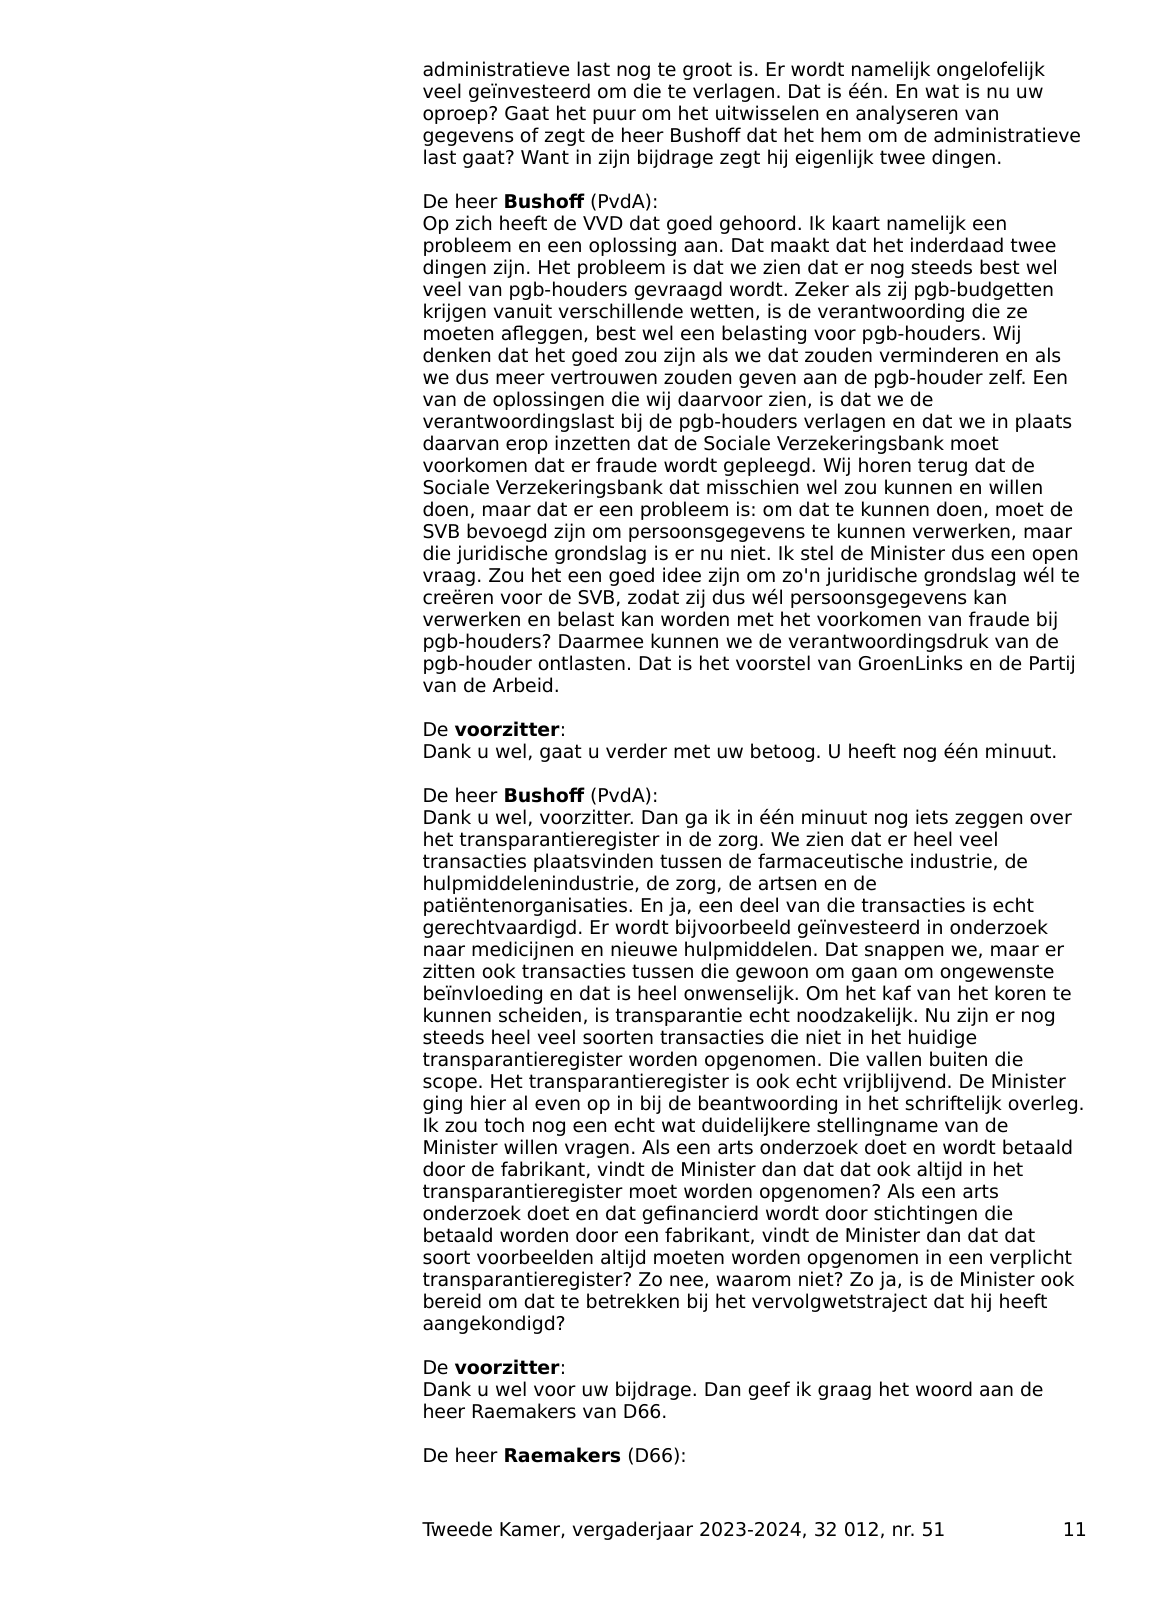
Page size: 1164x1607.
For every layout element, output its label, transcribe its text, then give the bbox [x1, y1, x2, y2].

text Op zich heeft de VVD dat goed gehoord. Ik kaart namelijk een probleem en een oplossing aan. Dat maakt dat het inderdaad twee dingen zijn. Het probleem is dat we zien dat er nog steeds best wel veel van pgb-houders gevraagd wordt. Zeker als zij pgb-budgetten krijgen vanuit verschillende wetten, is de verantwoording die ze moeten afleggen, best wel een belasting voor pgb-houders. Wij denken dat het goed zou zijn als we dat zouden verminderen en als we dus meer vertrouwen zouden geven aan de pgb-houder zelf. Een van de oplossingen die wij daarvoor zien, is dat we de verantwoordingslast bij de pgb-houders verlagen en dat we in plaats daarvan erop inzetten dat de Sociale Verzekeringsbank moet voorkomen dat er fraude wordt gepleegd. Wij horen terug dat de Sociale Verzekeringsbank dat misschien wel zou kunnen en willen doen, maar dat er een probleem is: om dat te kunnen doen, moet de SVB bevoegd zijn om persoonsgegevens te kunnen verwerken, maar die juridische grondslag is er nu niet. Ik stel de Minister dus een open vraag. Zou het een goed idee zijn om zo'n juridische grondslag wél te creëren voor de SVB, zodat zij dus wél persoonsgegevens kan verwerken en belast kan worden met het voorkomen van fraude bij pgb-houders? Daarmee kunnen we de verantwoordingsdruk van de pgb-houder ontlasten. Dat is het voorstel van GroenLinks en de Partij van de Arbeid. [422, 213, 1087, 697]
text De voorzitter: [422, 719, 1087, 741]
text De heer Bushoff (PvdA): [422, 191, 1087, 213]
text Dank u wel, gaat u verder met uw betoog. U heeft nog één minuut. [422, 741, 1087, 763]
text De voorzitter: [422, 1357, 1087, 1379]
text De heer Raemakers (D66): [422, 1445, 1087, 1467]
text De heer Bushoff (PvdA): [422, 785, 1087, 807]
text Dank u wel voor uw bijdrage. Dan geef ik graag het woord aan de heer Raemakers van D66. [422, 1379, 1087, 1423]
text administratieve last nog te groot is. Er wordt namelijk ongelofelijk veel geïnvesteerd om die te verlagen. Dat is één. En wat is nu uw oproep? Gaat het puur om het uitwisselen en analyseren van gegevens of zegt de heer Bushoff dat het hem om de administratieve last gaat? Want in zijn bijdrage zegt hij eigenlijk twee dingen. [422, 59, 1087, 169]
text Dank u wel, voorzitter. Dan ga ik in één minuut nog iets zeggen over het transparantieregister in de zorg. We zien dat er heel veel transacties plaatsvinden tussen de farmaceutische industrie, de hulpmiddelenindustrie, de zorg, de artsen en de patiëntenorganisaties. En ja, een deel van die transacties is echt gerechtvaardigd. Er wordt bijvoorbeeld geïnvesteerd in onderzoek naar medicijnen en nieuwe hulpmiddelen. Dat snappen we, maar er zitten ook transacties tussen die gewoon om gaan om ongewenste beïnvloeding en dat is heel onwenselijk. Om het kaf van het koren te kunnen scheiden, is transparantie echt noodzakelijk. Nu zijn er nog steeds heel veel soorten transacties die niet in het huidige transparantieregister worden opgenomen. Die vallen buiten die scope. Het transparantieregister is ook echt vrijblijvend. De Minister ging hier al even op in bij de beantwoording in het schriftelijk overleg. Ik zou toch nog een echt wat duidelijkere stellingname van de Minister willen vragen. Als een arts onderzoek doet en wordt betaald door de fabrikant, vindt de Minister dan dat dat ook altijd in het transparantieregister moet worden opgenomen? Als een arts onderzoek doet en dat gefinancierd wordt door stichtingen die betaald worden door een fabrikant, vindt de Minister dan dat dat soort voorbeelden altijd moeten worden opgenomen in een verplicht transparantieregister? Zo nee, waarom niet? Zo ja, is de Minister ook bereid om dat te betrekken bij het vervolgwetstraject dat hij heeft aangekondigd? [422, 807, 1087, 1334]
